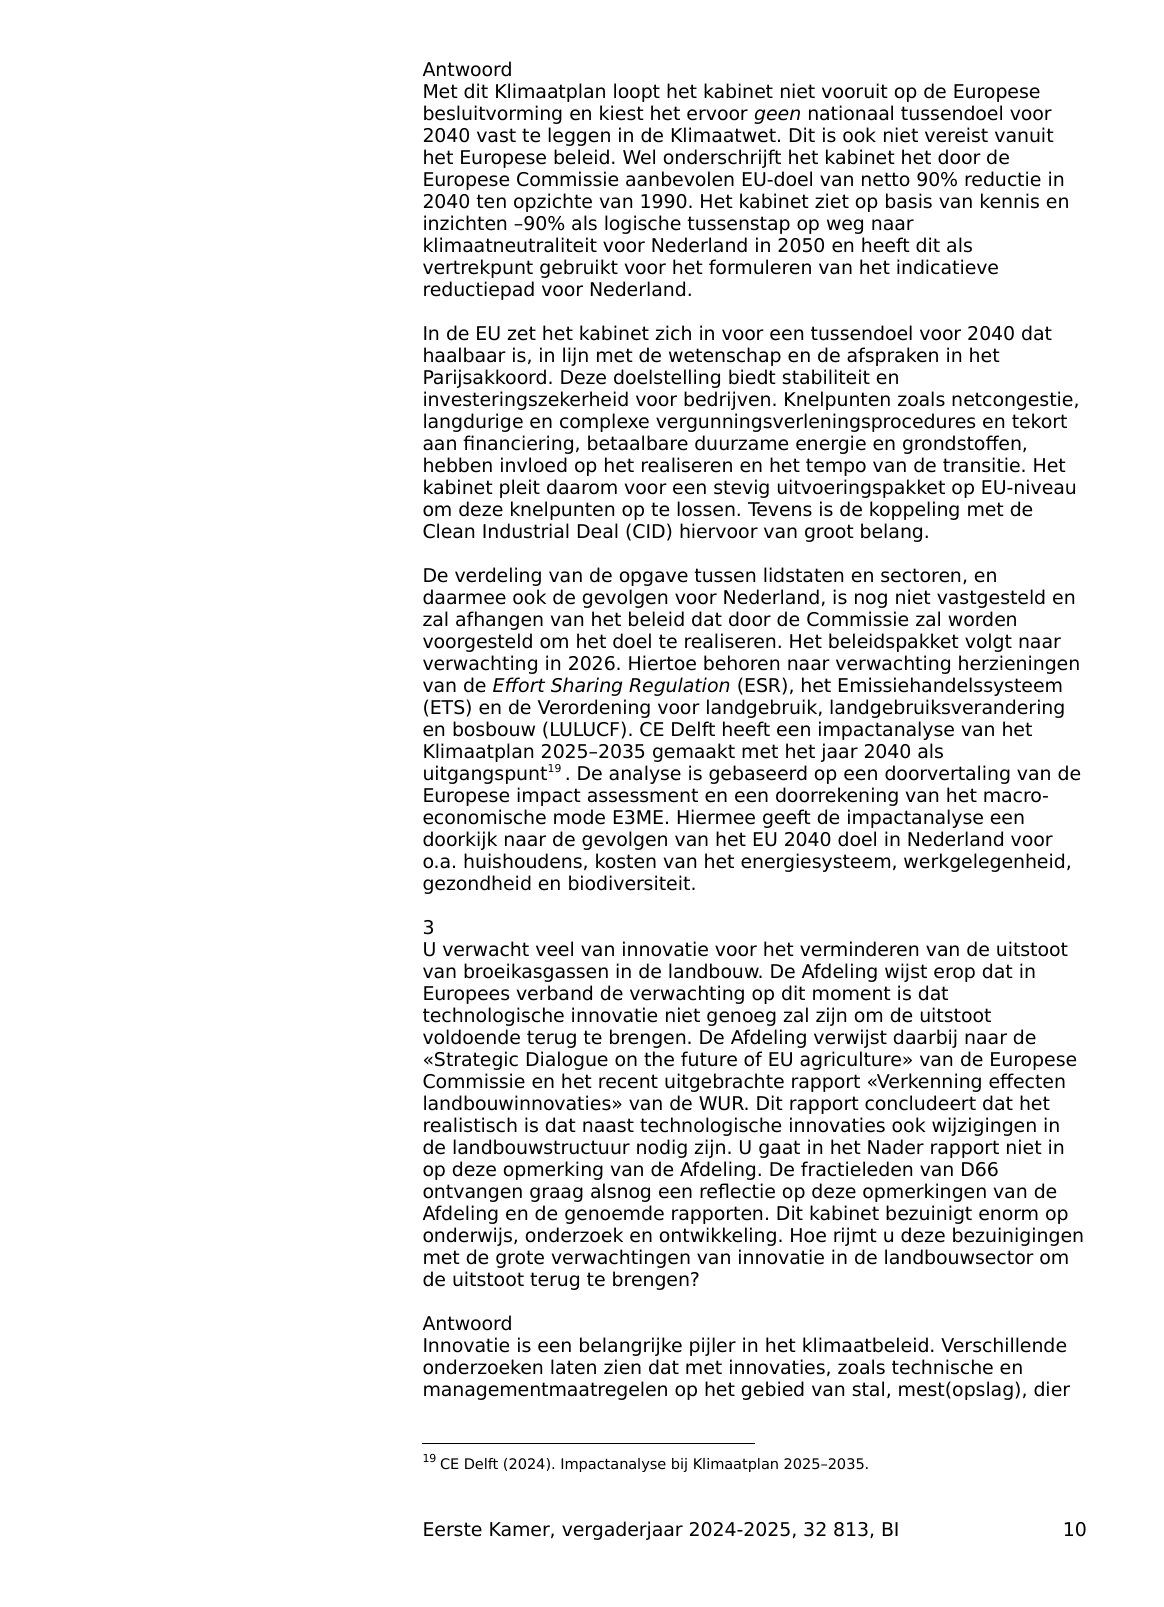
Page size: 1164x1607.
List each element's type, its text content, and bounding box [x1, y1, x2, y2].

text U verwacht veel van innovatie voor het verminderen van de uitstoot van broeikasgassen in de landbouw. De Afdeling wijst erop dat in Europees verband de verwachting op dit moment is dat technologische innovatie niet genoeg zal zijn om de uitstoot voldoende terug te brengen. De Afdeling verwijst daarbij naar de «Strategic Dialogue on the future of EU agriculture» van de Europese Commissie en het recent uitgebrachte rapport «Verkenning effecten landbouwinnovaties» van de WUR. Dit rapport concludeert dat het realistisch is dat naast technologische innovaties ook wijzigingen in de landbouwstructuur nodig zijn. U gaat in het Nader rapport niet in op deze opmerking van de Afdeling. De fractieleden van D66 ontvangen graag alsnog een reflectie op deze opmerkingen van de Afdeling en de genoemde rapporten. Dit kabinet bezuinigt enorm op onderwijs, onderzoek en ontwikkeling. Hoe rijmt u deze bezuinigingen met de grote verwachtingen van innovatie in de landbouwsector om de uitstoot terug te brengen? [422, 939, 1087, 1291]
text In de EU zet het kabinet zich in voor een tussendoel voor 2040 dat haalbaar is, in lijn met de wetenschap en de afspraken in het Parijsakkoord. Deze doelstelling biedt stabiliteit en investeringszekerheid voor bedrijven. Knelpunten zoals netcongestie, langdurige en complexe vergunningsverleningsprocedures en tekort aan financiering, betaalbare duurzame energie en grondstoffen, hebben invloed op het realiseren en het tempo van de transitie. Het kabinet pleit daarom voor een stevig uitvoeringspakket op EU-niveau om deze knelpunten op te lossen. Tevens is de koppeling met de Clean Industrial Deal (CID) hiervoor van groot belang. [422, 323, 1087, 543]
text Innovatie is een belangrijke pijler in het klimaatbeleid. Verschillende onderzoeken laten zien dat met innovaties, zoals technische en managementmaatregelen op het gebied van stal, mest(opslag), dier [422, 1335, 1087, 1401]
text 3 [422, 917, 1087, 939]
text Met dit Klimaatplan loopt het kabinet niet vooruit op de Europese besluitvorming en kiest het ervoor geen nationaal tussendoel voor 2040 vast te leggen in de Klimaatwet. Dit is ook niet vereist vanuit het Europese beleid. Wel onderschrijft het kabinet het door de Europese Commissie aanbevolen EU-doel van netto 90% reductie in 2040 ten opzichte van 1990. Het kabinet ziet op basis van kennis en inzichten –90% als logische tussenstap op weg naar klimaatneutraliteit voor Nederland in 2050 en heeft dit als vertrekpunt gebruikt voor het formuleren van het indicatieve reductiepad voor Nederland. [422, 81, 1087, 301]
text Antwoord [422, 1313, 1087, 1335]
text De verdeling van de opgave tussen lidstaten en sectoren, en daarmee ook de gevolgen voor Nederland, is nog niet vastgesteld en zal afhangen van het beleid dat door de Commissie zal worden voorgesteld om het doel te realiseren. Het beleidspakket volgt naar verwachting in 2026. Hiertoe behoren naar verwachting herzieningen van de Effort Sharing Regulation (ESR), het Emissiehandelssysteem (ETS) en de Verordening voor landgebruik, landgebruiksverandering en bosbouw (LULUCF). CE Delft heeft een impactanalyse van het Klimaatplan 2025–2035 gemaakt met het jaar 2040 als uitgangspunt. De analyse is gebaseerd op een doorvertaling van de Europese impact assessment en een doorrekening van het macro-economische mode E3ME. Hiermee geeft de impactanalyse een doorkijk naar de gevolgen van het EU 2040 doel in Nederland voor o.a. huishoudens, kosten van het energiesysteem, werkgelegenheid, gezondheid en biodiversiteit. [422, 565, 1087, 895]
text Antwoord [422, 59, 1087, 81]
text CE Delft (2024). Impactanalyse bij Klimaatplan 2025–2035. [422, 1452, 1087, 1474]
